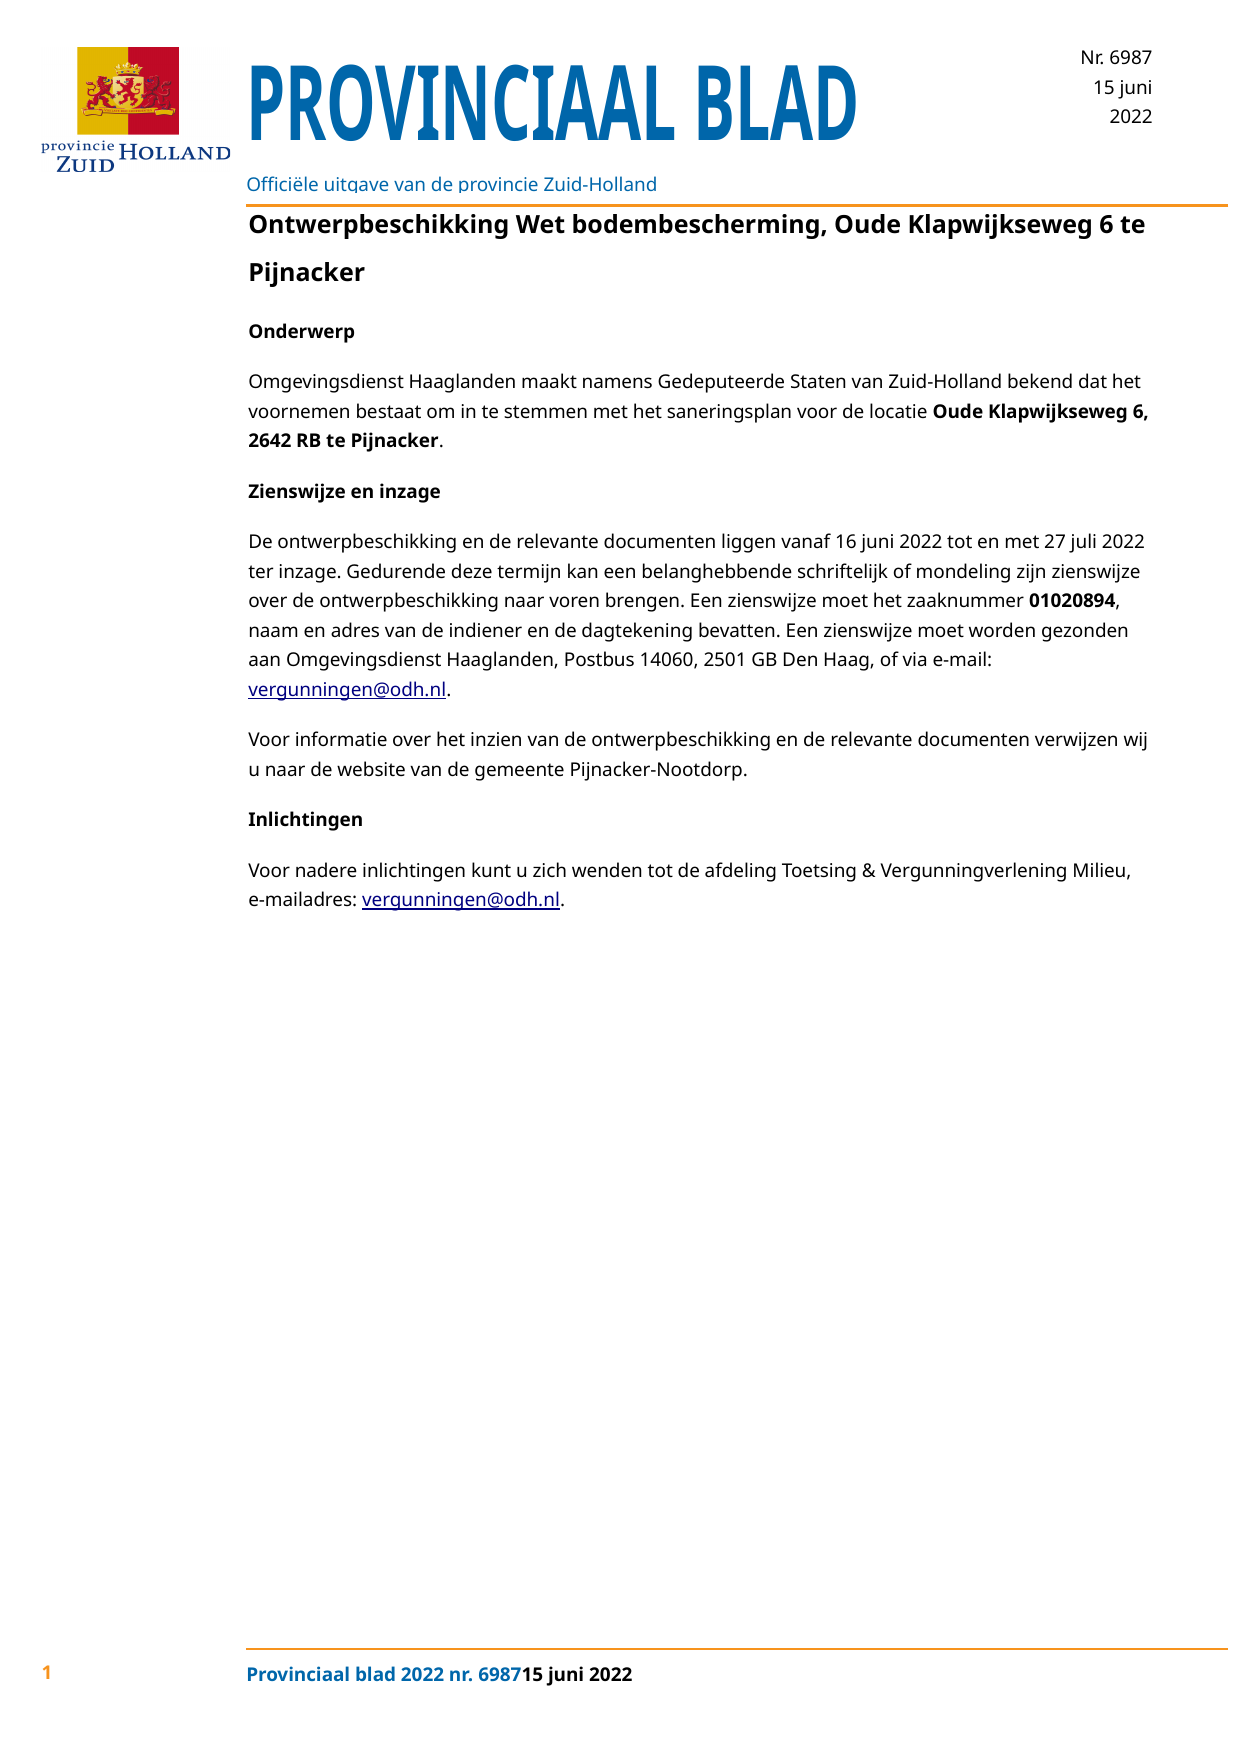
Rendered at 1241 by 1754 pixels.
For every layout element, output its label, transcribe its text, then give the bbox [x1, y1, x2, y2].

text Inlichtingen [248, 807, 1152, 832]
text Ontwerpbeschikking Wet bodembescherming, Oude Klapwijkseweg 6 te Pijnacker [248, 207, 1152, 288]
text Voor nadere inlichtingen kunt u zich wenden tot de afdeling Toetsing & Vergunningverlening Milieu, e-mailadres: vergunningen@odh.nl. [248, 857, 1152, 912]
text Voor informatie over het inzien van de ontwerpbeschikking en de relevante documenten verwijzen wij u naar de website van de gemeente Pijnacker-Nootdorp. [248, 727, 1152, 782]
text Onderwerp [248, 318, 1152, 344]
picture [41, 47, 231, 172]
text Zienswijze en inzage [248, 478, 1152, 504]
text Omgevingsdienst Haaglanden maakt namens Gedeputeerde Staten van Zuid-Holland bekend dat het voornemen bestaat om in te stemmen met het saneringsplan voor de locatie Oude Klapwijkseweg 6, 2642 RB te Pijnacker. [248, 368, 1152, 453]
text De ontwerpbeschikking en de relevante documenten liggen vanaf 16 juni 2022 tot en met 27 juli 2022 ter inzage. Gedurende deze termijn kan een belanghebbende schriftelijk of mondeling zijn zienswijze over de ontwerpbeschikking naar voren brengen. Een zienswijze moet het zaaknummer 01020894, naam en adres van de indiener en de dagtekening bevatten. Een zienswijze moet worden gezonden aan Omgevingsdienst Haaglanden, Postbus 14060, 2501 GB Den Haag, of via e-mail: vergunningen@odh.nl. [248, 528, 1152, 702]
